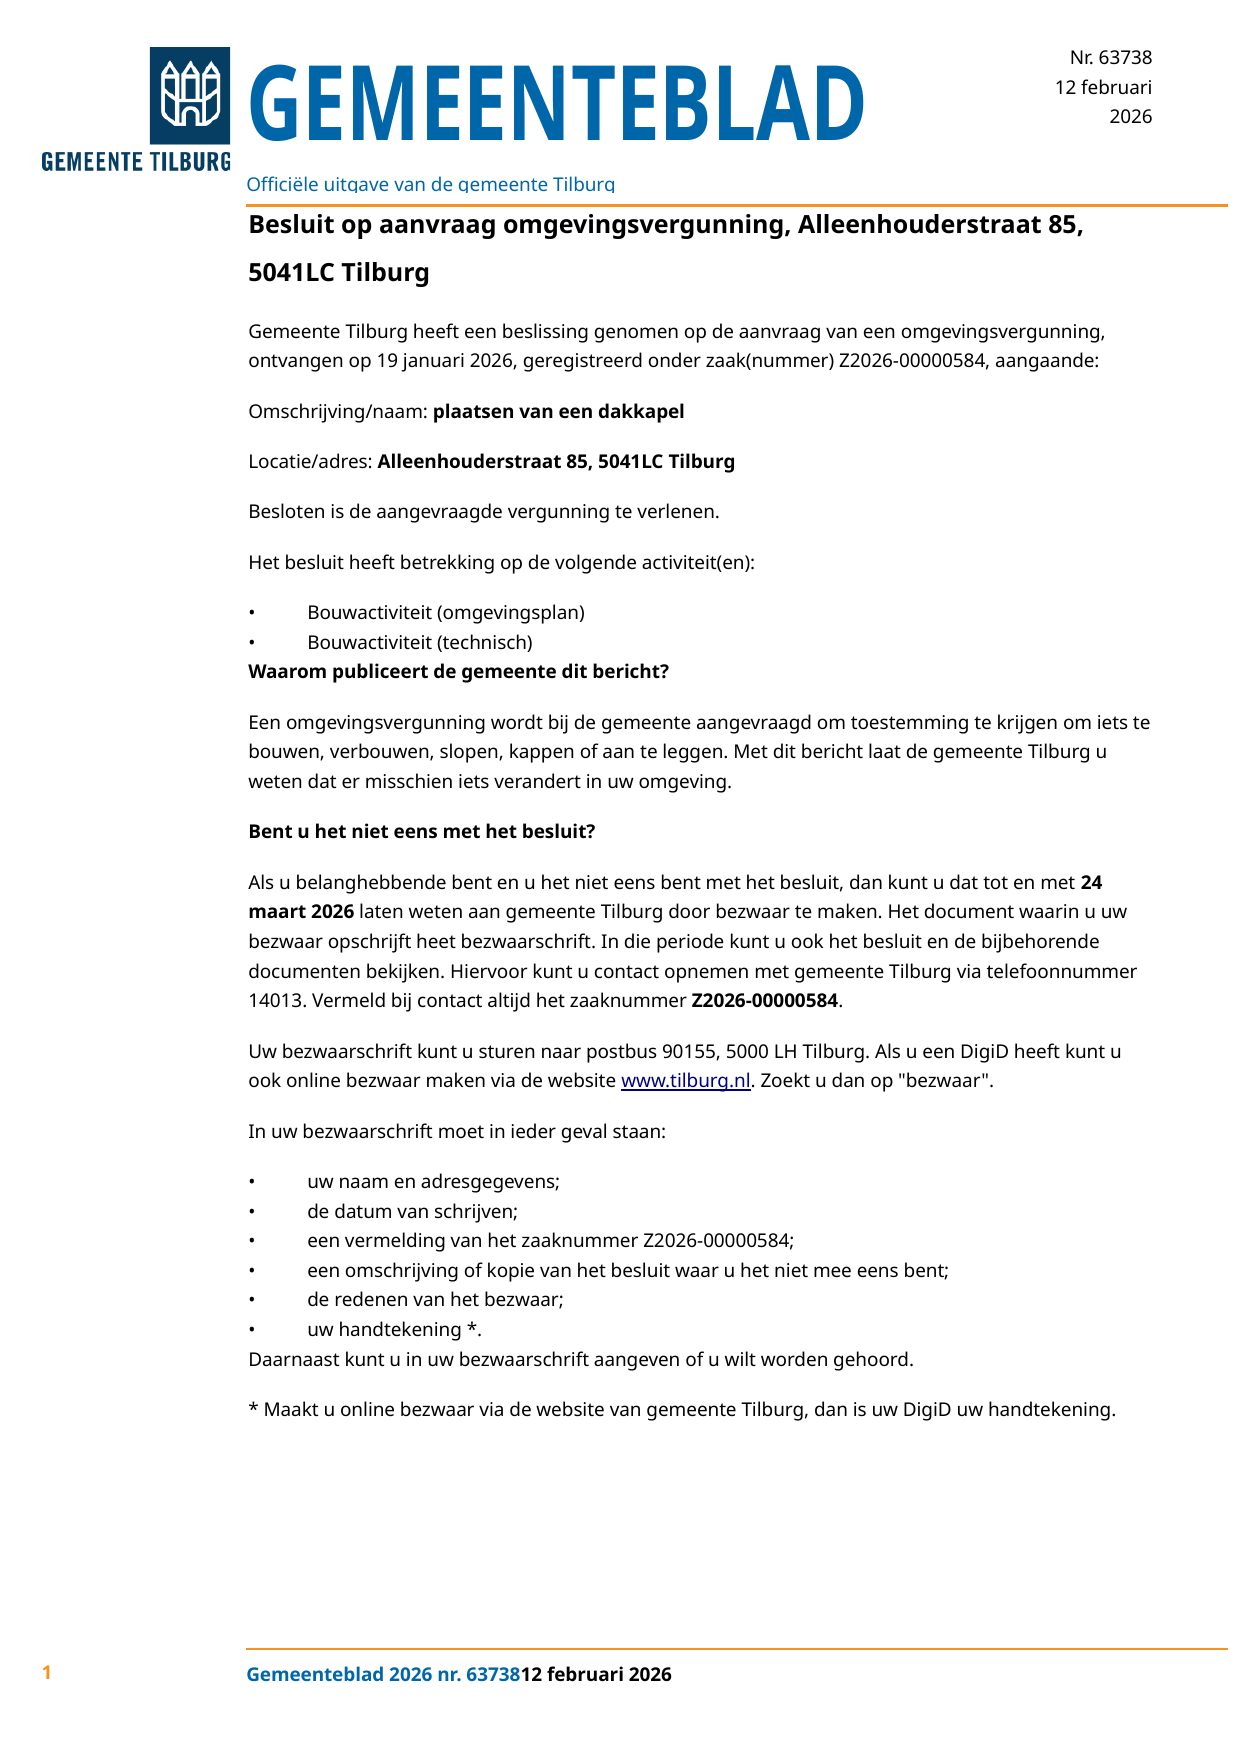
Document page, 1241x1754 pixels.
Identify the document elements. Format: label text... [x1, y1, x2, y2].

text Daarnaast kunt u in uw bezwaarschrift aangeven of u wilt worden gehoord. [248, 1346, 1152, 1372]
list uw naam en adresgegevens; [248, 1168, 1152, 1194]
picture [41, 47, 231, 172]
text Waarom publiceert de gemeente dit bericht? [248, 659, 1152, 684]
list de datum van schrijven; [248, 1198, 1152, 1224]
list de redenen van het bezwaar; [248, 1287, 1152, 1312]
text Besluit op aanvraag omgevingsvergunning, Alleenhouderstraat 85, 5041LC Tilburg [248, 207, 1152, 288]
text Gemeente Tilburg heeft een beslissing genomen op de aanvraag van een omgevingsvergunning, ontvangen op 19 januari 2026, geregistreerd onder zaak(nummer) Z2026-00000584, aangaande: [248, 318, 1152, 373]
text Het besluit heeft betrekking op de volgende activiteit(en): [248, 549, 1152, 575]
text * Maakt u online bezwaar via de website van gemeente Tilburg, dan is uw DigiD uw handtekening. [248, 1396, 1152, 1422]
text Een omgevingsvergunning wordt bij de gemeente aangevraagd om toestemming te krijgen om iets te bouwen, verbouwen, slopen, kappen of aan te leggen. Met dit bericht laat de gemeente Tilburg u weten dat er misschien iets verandert in uw omgeving. [248, 709, 1152, 794]
text Besloten is de aangevraagde vergunning te verlenen. [248, 499, 1152, 524]
list een vermelding van het zaaknummer Z2026-00000584; [248, 1227, 1152, 1253]
text Uw bezwaarschrift kunt u sturen naar postbus 90155, 5000 LH Tilburg. Als u een DigiD heeft kunt u ook online bezwaar maken via de website www.tilburg.nl. Zoekt u dan op "bezwaar". [248, 1038, 1152, 1093]
text Bent u het niet eens met het besluit? [248, 819, 1152, 844]
list Bouwactiviteit (technisch) [248, 629, 1152, 655]
list uw handtekening *. [248, 1316, 1152, 1342]
list Bouwactiviteit (omgevingsplan) [248, 599, 1152, 625]
text Omschrijving/naam: plaatsen van een dakkapel [248, 398, 1152, 424]
list een omschrijving of kopie van het besluit waar u het niet mee eens bent; [248, 1257, 1152, 1283]
text Locatie/adres: Alleenhouderstraat 85, 5041LC Tilburg [248, 448, 1152, 474]
text In uw bezwaarschrift moet in ieder geval staan: [248, 1118, 1152, 1144]
text Als u belanghebbende bent en u het niet eens bent met het besluit, dan kunt u dat tot en met 24 maart 2026 laten weten aan gemeente Tilburg door bezwaar te maken. Het document waarin u uw bezwaar opschrijft heet bezwaarschrift. In die periode kunt u ook het besluit en de bijbehorende documenten bekijken. Hiervoor kunt u contact opnemen met gemeente Tilburg via telefoonnummer 14013. Vermeld bij contact altijd het zaaknummer Z2026-00000584. [248, 869, 1152, 1013]
